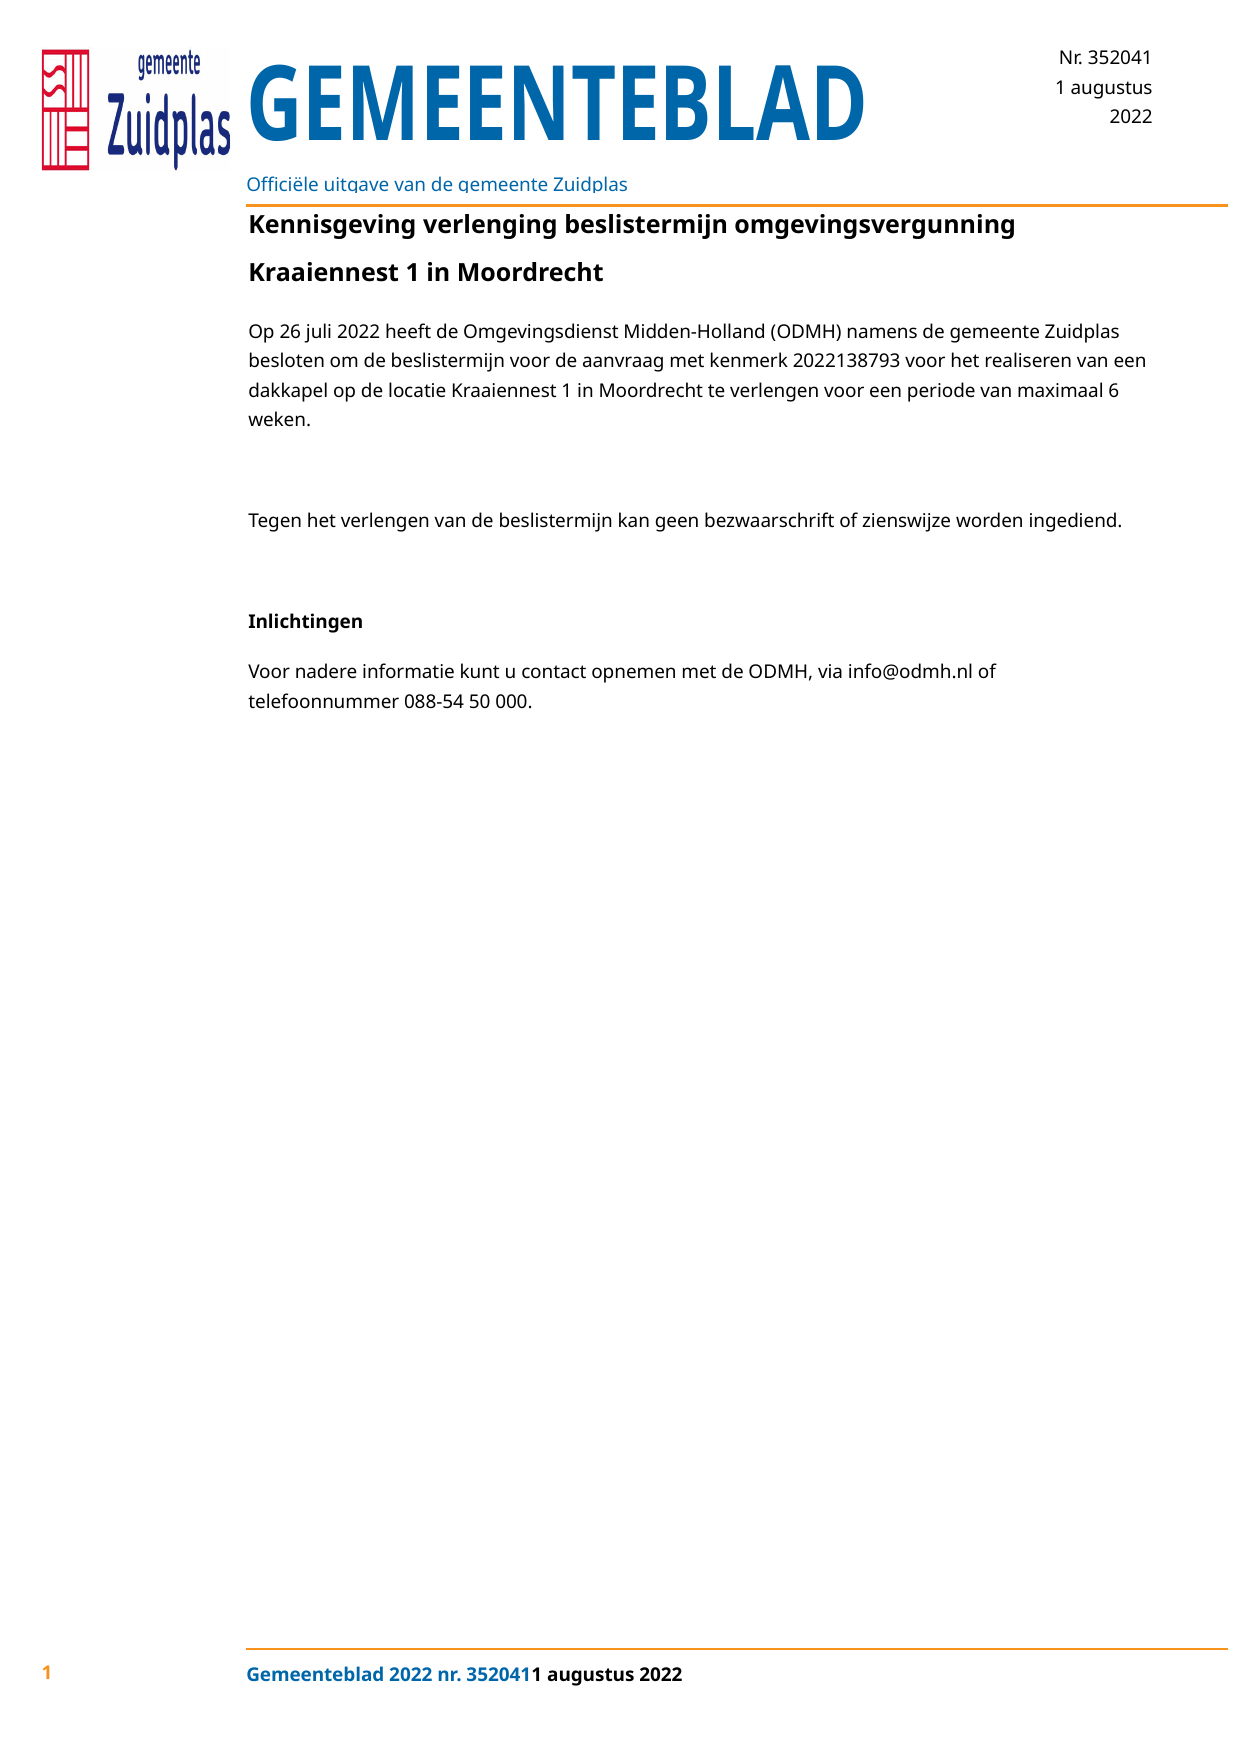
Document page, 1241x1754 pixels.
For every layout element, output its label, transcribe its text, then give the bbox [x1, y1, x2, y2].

text Kennisgeving verlenging beslistermijn omgevingsvergunning Kraaiennest 1 in Moordrecht [248, 207, 1152, 288]
text Voor nadere informatie kunt u contact opnemen met de ODMH, via info@odmh.nl of telefoonnummer 088-54 50 000. [248, 659, 1152, 714]
text Op 26 juli 2022 heeft de Omgevingsdienst Midden-Holland (ODMH) namens de gemeente Zuidplas besloten om de beslistermijn voor de aanvraag met kenmerk 2022138793 voor het realiseren van een dakkapel op de locatie Kraaiennest 1 in Moordrecht te verlengen voor een periode van maximaal 6 weken. [248, 318, 1152, 432]
text Inlichtingen [248, 608, 1152, 634]
picture [41, 47, 231, 172]
text Tegen het verlengen van de beslistermijn kan geen bezwaarschrift of zienswijze worden ingediend. [248, 507, 1152, 533]
